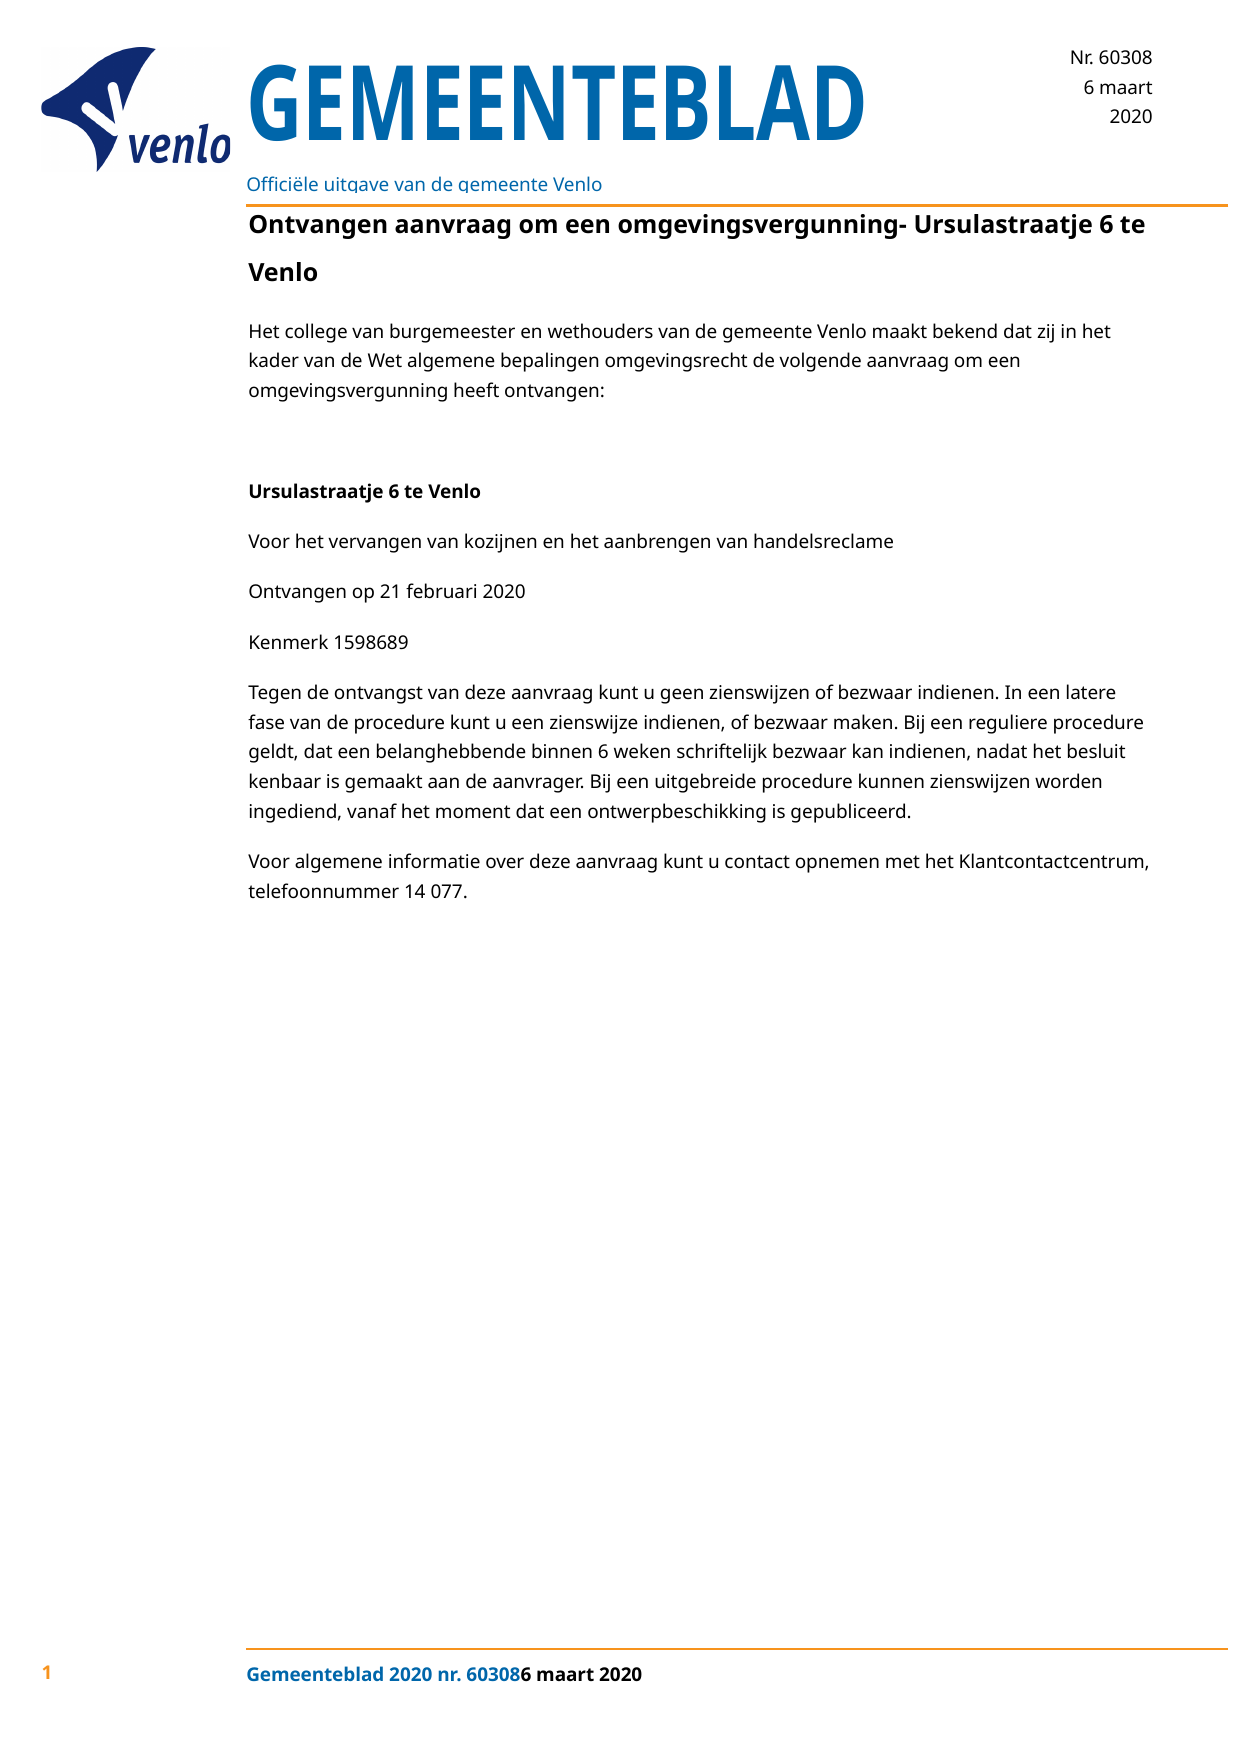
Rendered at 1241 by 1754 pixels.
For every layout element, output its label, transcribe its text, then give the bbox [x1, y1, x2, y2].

text Het college van burgemeester en wethouders van de gemeente Venlo maakt bekend dat zij in het kader van de Wet algemene bepalingen omgevingsrecht de volgende aanvraag om een omgevingsvergunning heeft ontvangen: [248, 318, 1152, 403]
picture [41, 47, 231, 172]
text Ontvangen aanvraag om een omgevingsvergunning- Ursulastraatje 6 te Venlo [248, 207, 1152, 288]
text Ursulastraatje 6 te Venlo [248, 478, 1152, 504]
text Voor algemene informatie over deze aanvraag kunt u contact opnemen met het Klantcontactcentrum, telefoonnummer 14 077. [248, 848, 1152, 904]
text Kenmerk 1598689 [248, 629, 1152, 655]
text Ontvangen op 21 februari 2020 [248, 579, 1152, 604]
text Tegen de ontvangst van deze aanvraag kunt u geen zienswijzen of bezwaar indienen. In een latere fase van de procedure kunt u een zienswijze indienen, of bezwaar maken. Bij een reguliere procedure geldt, dat een belanghebbende binnen 6 weken schriftelijk bezwaar kan indienen, nadat het besluit kenbaar is gemaakt aan de aanvrager. Bij een uitgebreide procedure kunnen zienswijzen worden ingediend, vanaf het moment dat een ontwerpbeschikking is gepubliceerd. [248, 679, 1152, 824]
text Voor het vervangen van kozijnen en het aanbrengen van handelsreclame [248, 528, 1152, 554]
